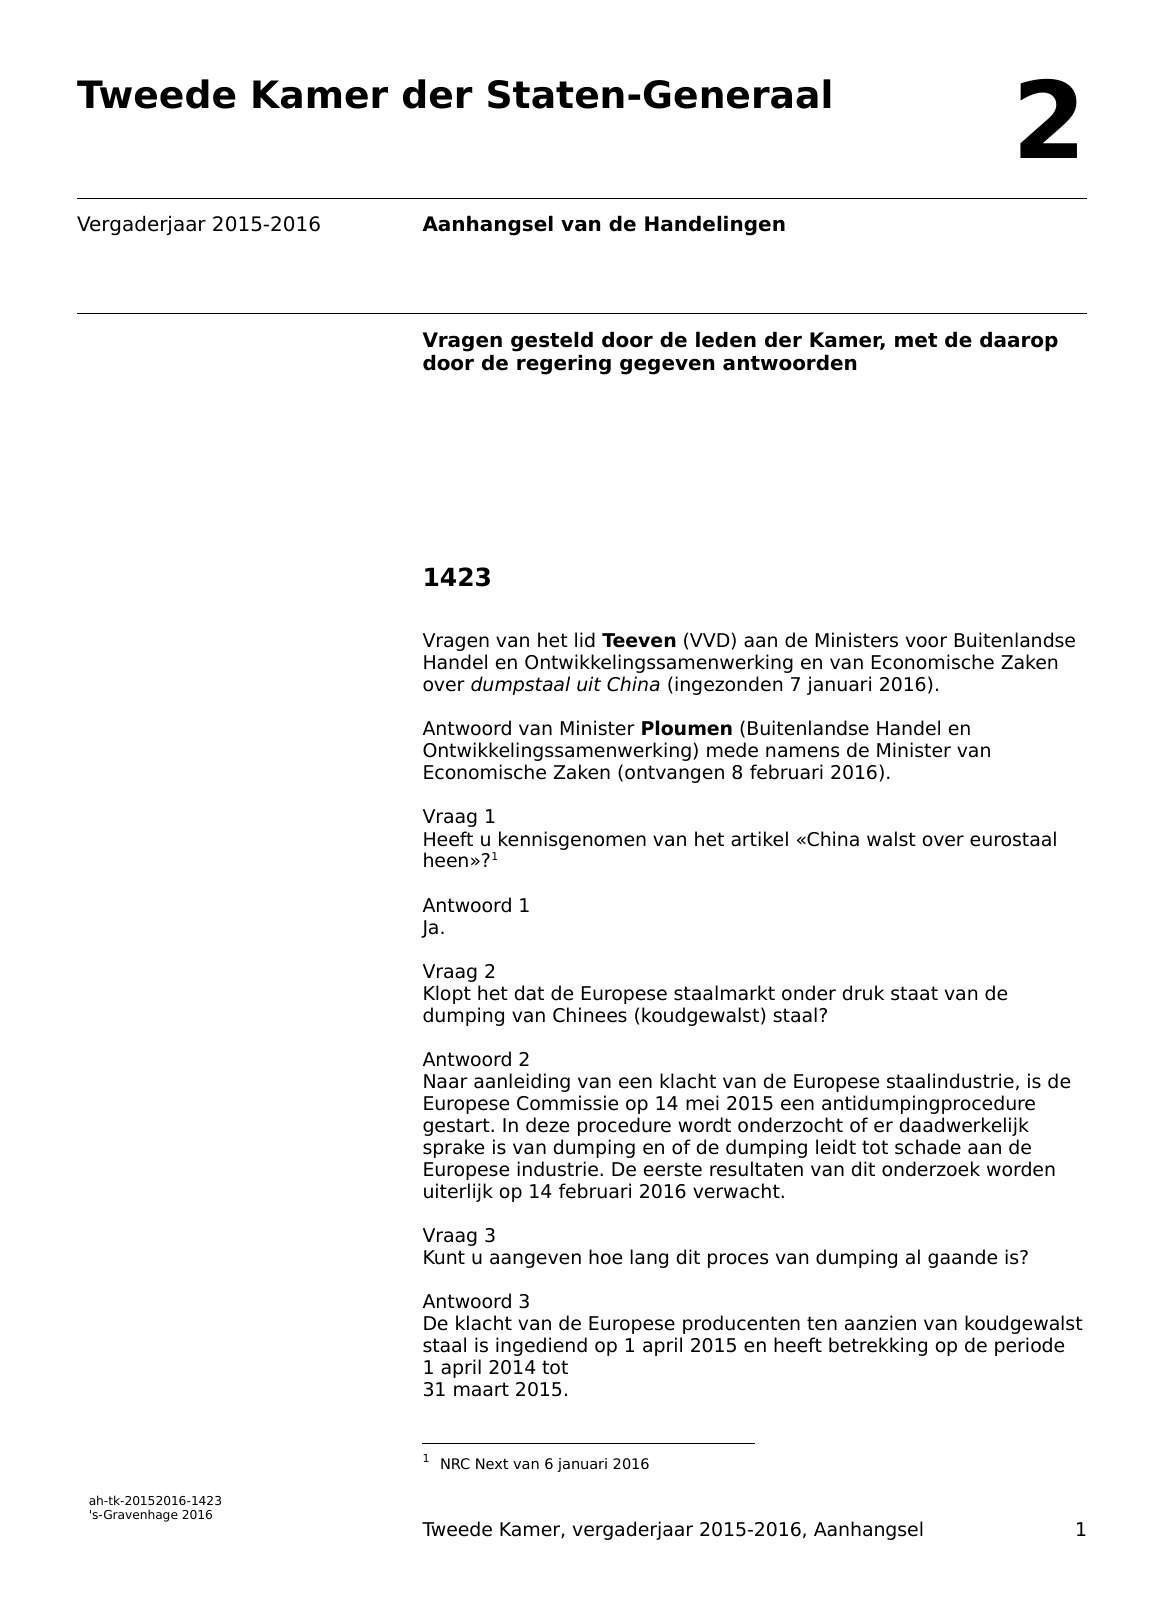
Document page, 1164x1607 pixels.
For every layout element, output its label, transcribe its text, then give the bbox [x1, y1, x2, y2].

table_cell [77, 314, 422, 375]
text Vraag 3 [422, 1225, 1087, 1247]
text 31 maart 2015. [422, 1379, 1087, 1401]
text De klacht van de Europese producenten ten aanzien van koudgewalst staal is ingediend op 1 april 2015 en heeft betrekking op de periode 1 april 2014 tot [422, 1313, 1087, 1379]
text ah-tk-20152016-1423 [88, 1494, 323, 1508]
text Ja. [422, 917, 1087, 938]
text Klopt het dat de Europese staalmarkt onder druk staat van de dumping van Chinees (koudgewalst) staal? [422, 983, 1087, 1027]
text Kunt u aangeven hoe lang dit proces van dumping al gaande is? [422, 1247, 1087, 1269]
text Antwoord 2 [422, 1049, 1087, 1071]
text Antwoord van Minister Ploumen (Buitenlandse Handel en Ontwikkelingssamenwerking) mede namens de Minister van Economische Zaken (ontvangen 8 februari 2016). [422, 718, 1087, 784]
table_header Tweede Kamer der Staten-Generaal [77, 59, 886, 198]
table_header 2 [886, 59, 1087, 198]
table_cell Vragen gesteld door de leden der Kamer, met de daarop door de regering gegeven antwoorden [422, 314, 1087, 375]
text Antwoord 3 [422, 1291, 1087, 1313]
table_cell Aanhangsel van de Handelingen [422, 199, 1087, 313]
table_cell Vergaderjaar 2015-2016 [77, 199, 422, 313]
text Vraag 2 [422, 961, 1087, 983]
text Antwoord 1 [422, 894, 1087, 917]
text Naar aanleiding van een klacht van de Europese staalindustrie, is de Europese Commissie op 14 mei 2015 een antidumpingprocedure gestart. In deze procedure wordt onderzocht of er daadwerkelijk sprake is van dumping en of de dumping leidt tot schade aan de Europese industrie. De eerste resultaten van dit onderzoek worden uiterlijk op 14 februari 2016 verwacht. [422, 1071, 1087, 1203]
text Heeft u kennisgenomen van het artikel «China walst over eurostaal heen»? [422, 828, 1087, 872]
text Vragen van het lid Teeven (VVD) aan de Ministers voor Buitenlandse Handel en Ontwikkelingssamenwerking en van Economische Zaken over dumpstaal uit China (ingezonden 7 januari 2016). [422, 630, 1087, 696]
text 1423 [422, 563, 1087, 592]
text 's-Gravenhage 2016 [88, 1508, 323, 1522]
text Vraag 1 [422, 806, 1087, 828]
text NRC Next van 6 januari 2016 [422, 1452, 1087, 1474]
